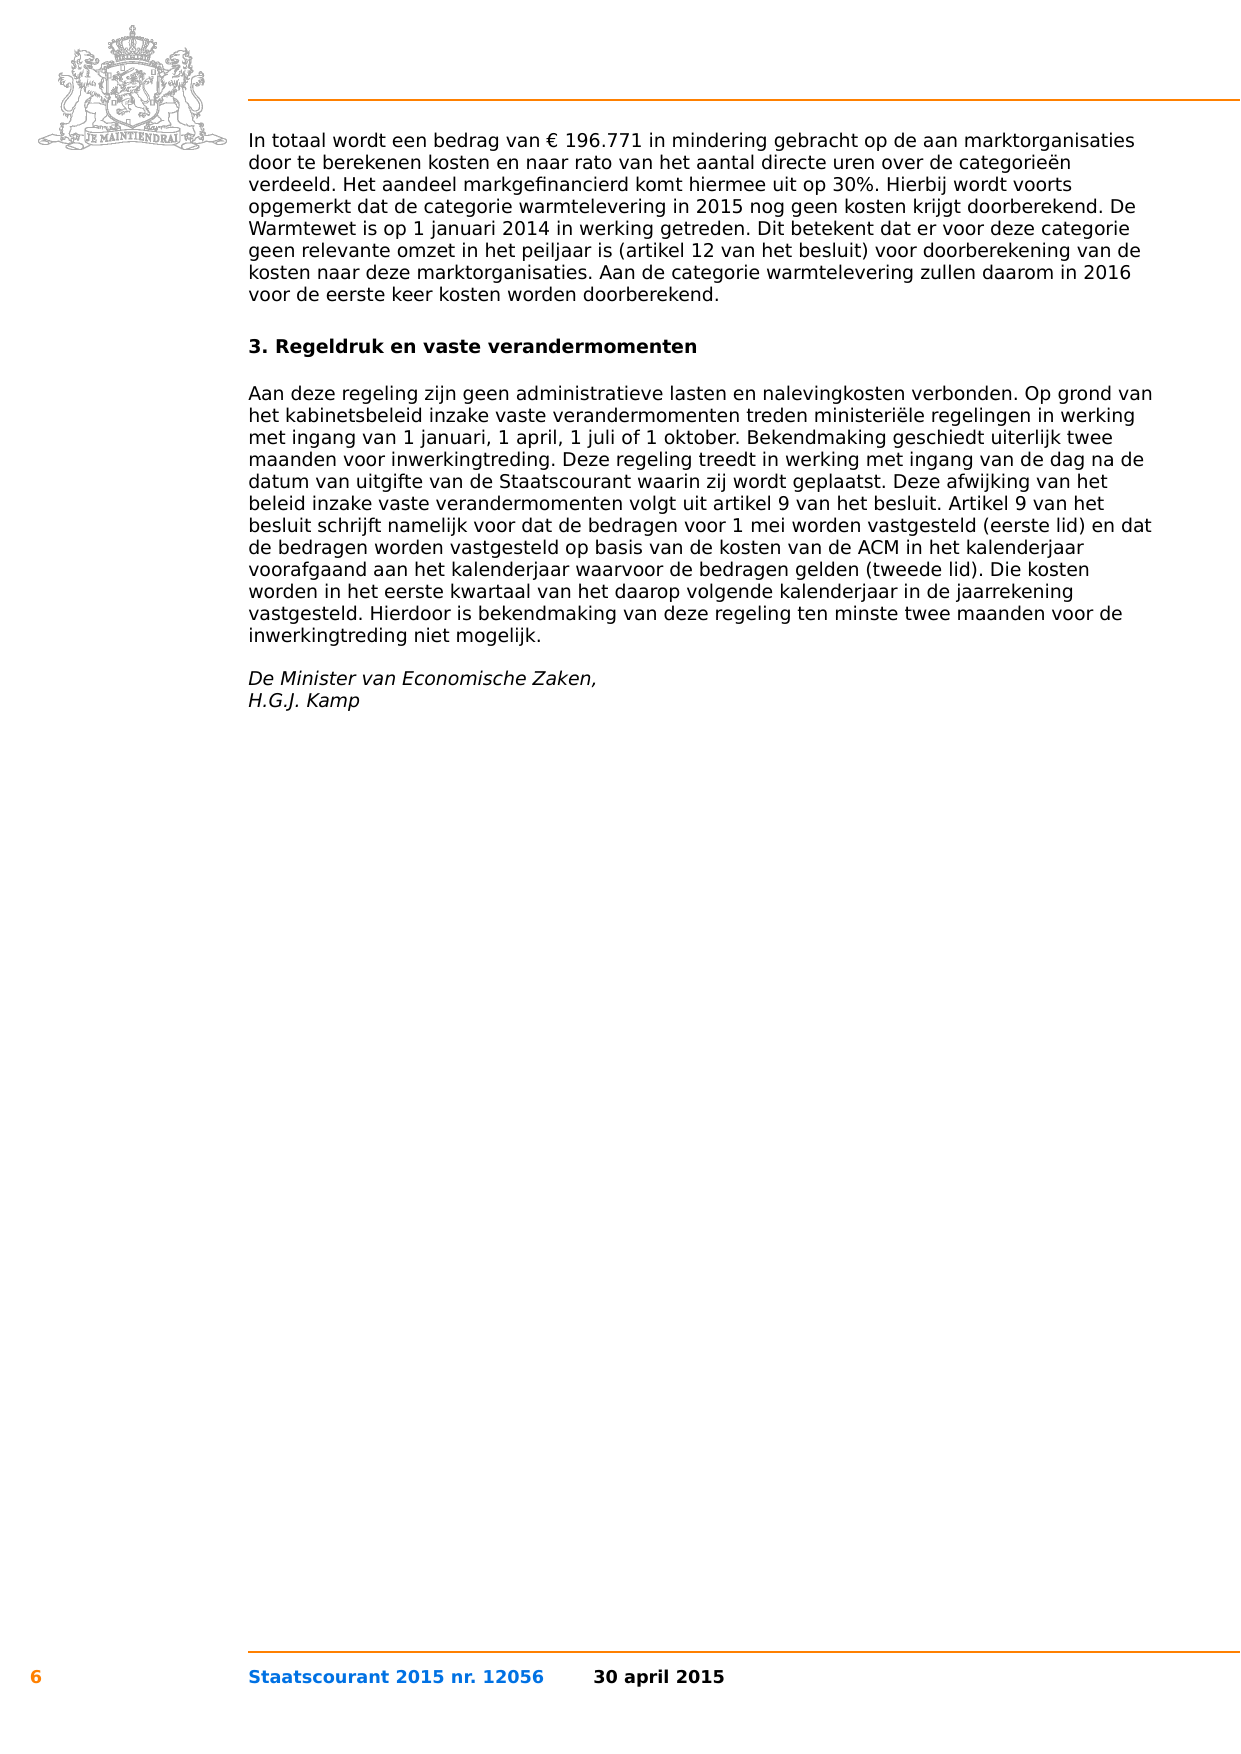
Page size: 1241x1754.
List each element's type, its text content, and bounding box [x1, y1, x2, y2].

text De Minister van Economische Zaken, H.G.J. Kamp [248, 668, 1163, 712]
text Aan deze regeling zijn geen administratieve lasten en nalevingkosten verbonden. Op grond van het kabinetsbeleid inzake vaste verandermomenten treden ministeriële regelingen in werking met ingang van 1 januari, 1 april, 1 juli of 1 oktober. Bekendmaking geschiedt uiterlijk twee maanden voor inwerkingtreding. Deze regeling treedt in werking met ingang van de dag na de datum van uitgifte van de Staatscourant waarin zij wordt geplaatst. Deze afwijking van het beleid inzake vaste verandermomenten volgt uit artikel 9 van het besluit. Artikel 9 van het besluit schrijft namelijk voor dat de bedragen voor 1 mei worden vastgesteld (eerste lid) en dat de bedragen worden vastgesteld op basis van de kosten van de ACM in het kalenderjaar voorafgaand aan het kalenderjaar waarvoor de bedragen gelden (tweede lid). Die kosten worden in het eerste kwartaal van het daarop volgende kalenderjaar in de jaarrekening vastgesteld. Hierdoor is bekendmaking van deze regeling ten minste twee maanden voor de inwerkingtreding niet mogelijk. [248, 383, 1163, 646]
text In totaal wordt een bedrag van € 196.771 in mindering gebracht op de aan marktorganisaties door te berekenen kosten en naar rato van het aantal directe uren over de categorieën verdeeld. Het aandeel markgefinancierd komt hiermee uit op 30%. Hierbij wordt voorts opgemerkt dat de categorie warmtelevering in 2015 nog geen kosten krijgt doorberekend. De Warmtewet is op 1 januari 2014 in werking getreden. Dit betekent dat er voor deze categorie geen relevante omzet in het peiljaar is (artikel 12 van het besluit) voor doorberekening van de kosten naar deze marktorganisaties. Aan de categorie warmtelevering zullen daarom in 2016 voor de eerste keer kosten worden doorberekend. [248, 130, 1163, 306]
picture [38, 25, 227, 150]
subtitle 3. Regeldruk en vaste verandermomenten [248, 336, 1163, 358]
